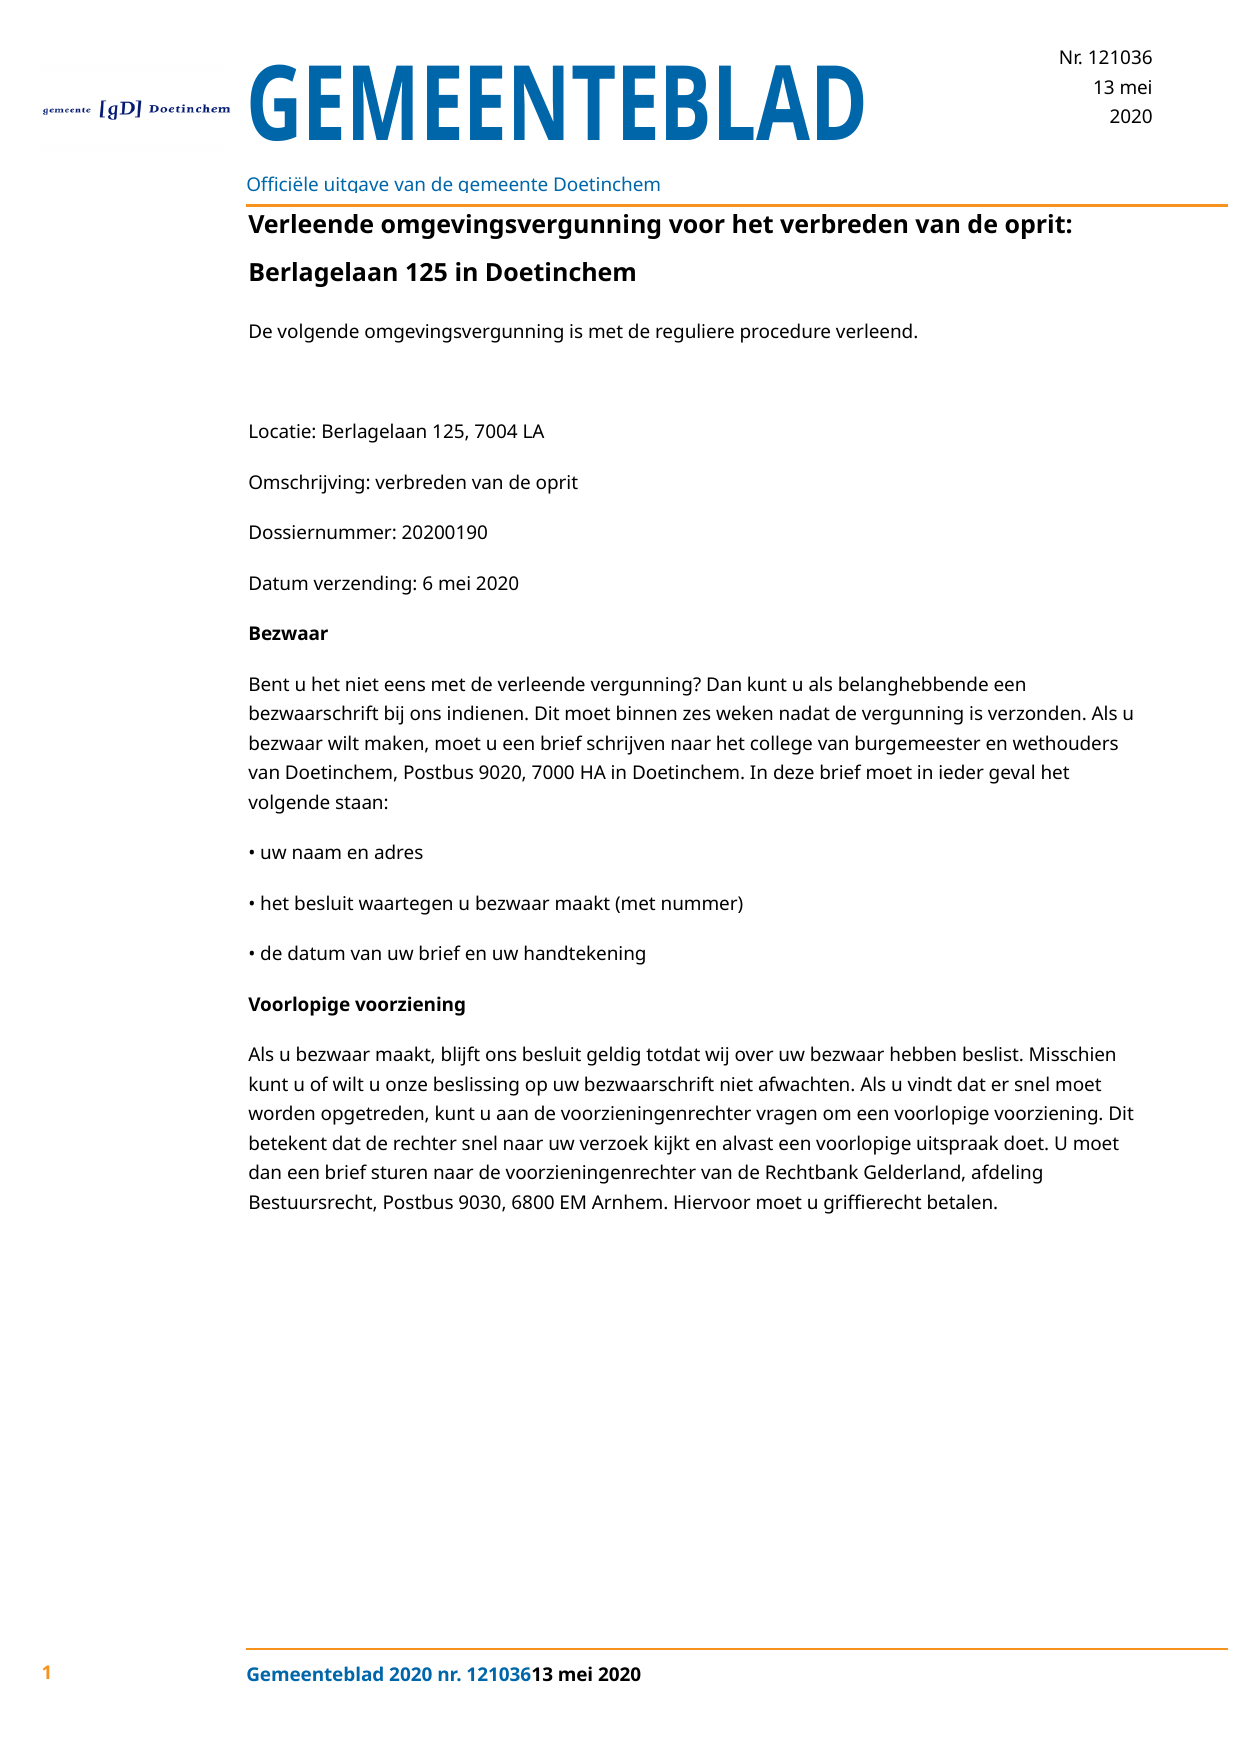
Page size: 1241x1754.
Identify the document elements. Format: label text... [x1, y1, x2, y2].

text Verleende omgevingsvergunning voor het verbreden van de oprit: Berlagelaan 125 in Doetinchem [248, 207, 1152, 288]
text • de datum van uw brief en uw handtekening [248, 940, 1152, 966]
picture [41, 47, 231, 172]
text De volgende omgevingsvergunning is met de reguliere procedure verleend. [248, 318, 1152, 344]
text • het besluit waartegen u bezwaar maakt (met nummer) [248, 890, 1152, 916]
text Bezwaar [248, 620, 1152, 646]
text Datum verzending: 6 mei 2020 [248, 570, 1152, 596]
text Voorlopige voorziening [248, 991, 1152, 1017]
text Locatie: Berlagelaan 125, 7004 LA [248, 419, 1152, 444]
text Omschrijving: verbreden van de oprit [248, 469, 1152, 495]
text Dossiernummer: 20200190 [248, 519, 1152, 545]
text • uw naam en adres [248, 839, 1152, 865]
text Als u bezwaar maakt, blijft ons besluit geldig totdat wij over uw bezwaar hebben beslist. Misschien kunt u of wilt u onze beslissing op uw bezwaarschrift niet afwachten. Als u vindt dat er snel moet worden opgetreden, kunt u aan de voorzieningenrechter vragen om een voorlopige voorziening. Dit betekent dat de rechter snel naar uw verzoek kijkt en alvast een voorlopige uitspraak doet. U moet dan een brief sturen naar de voorzieningenrechter van de Rechtbank Gelderland, afdeling Bestuursrecht, Postbus 9030, 6800 EM Arnhem. Hiervoor moet u griffierecht betalen. [248, 1041, 1152, 1215]
text Bent u het niet eens met de verleende vergunning? Dan kunt u als belanghebbende een bezwaarschrift bij ons indienen. Dit moet binnen zes weken nadat de vergunning is verzonden. Als u bezwaar wilt maken, moet u een brief schrijven naar het college van burgemeester en wethouders van Doetinchem, Postbus 9020, 7000 HA in Doetinchem. In deze brief moet in ieder geval het volgende staan: [248, 671, 1152, 815]
